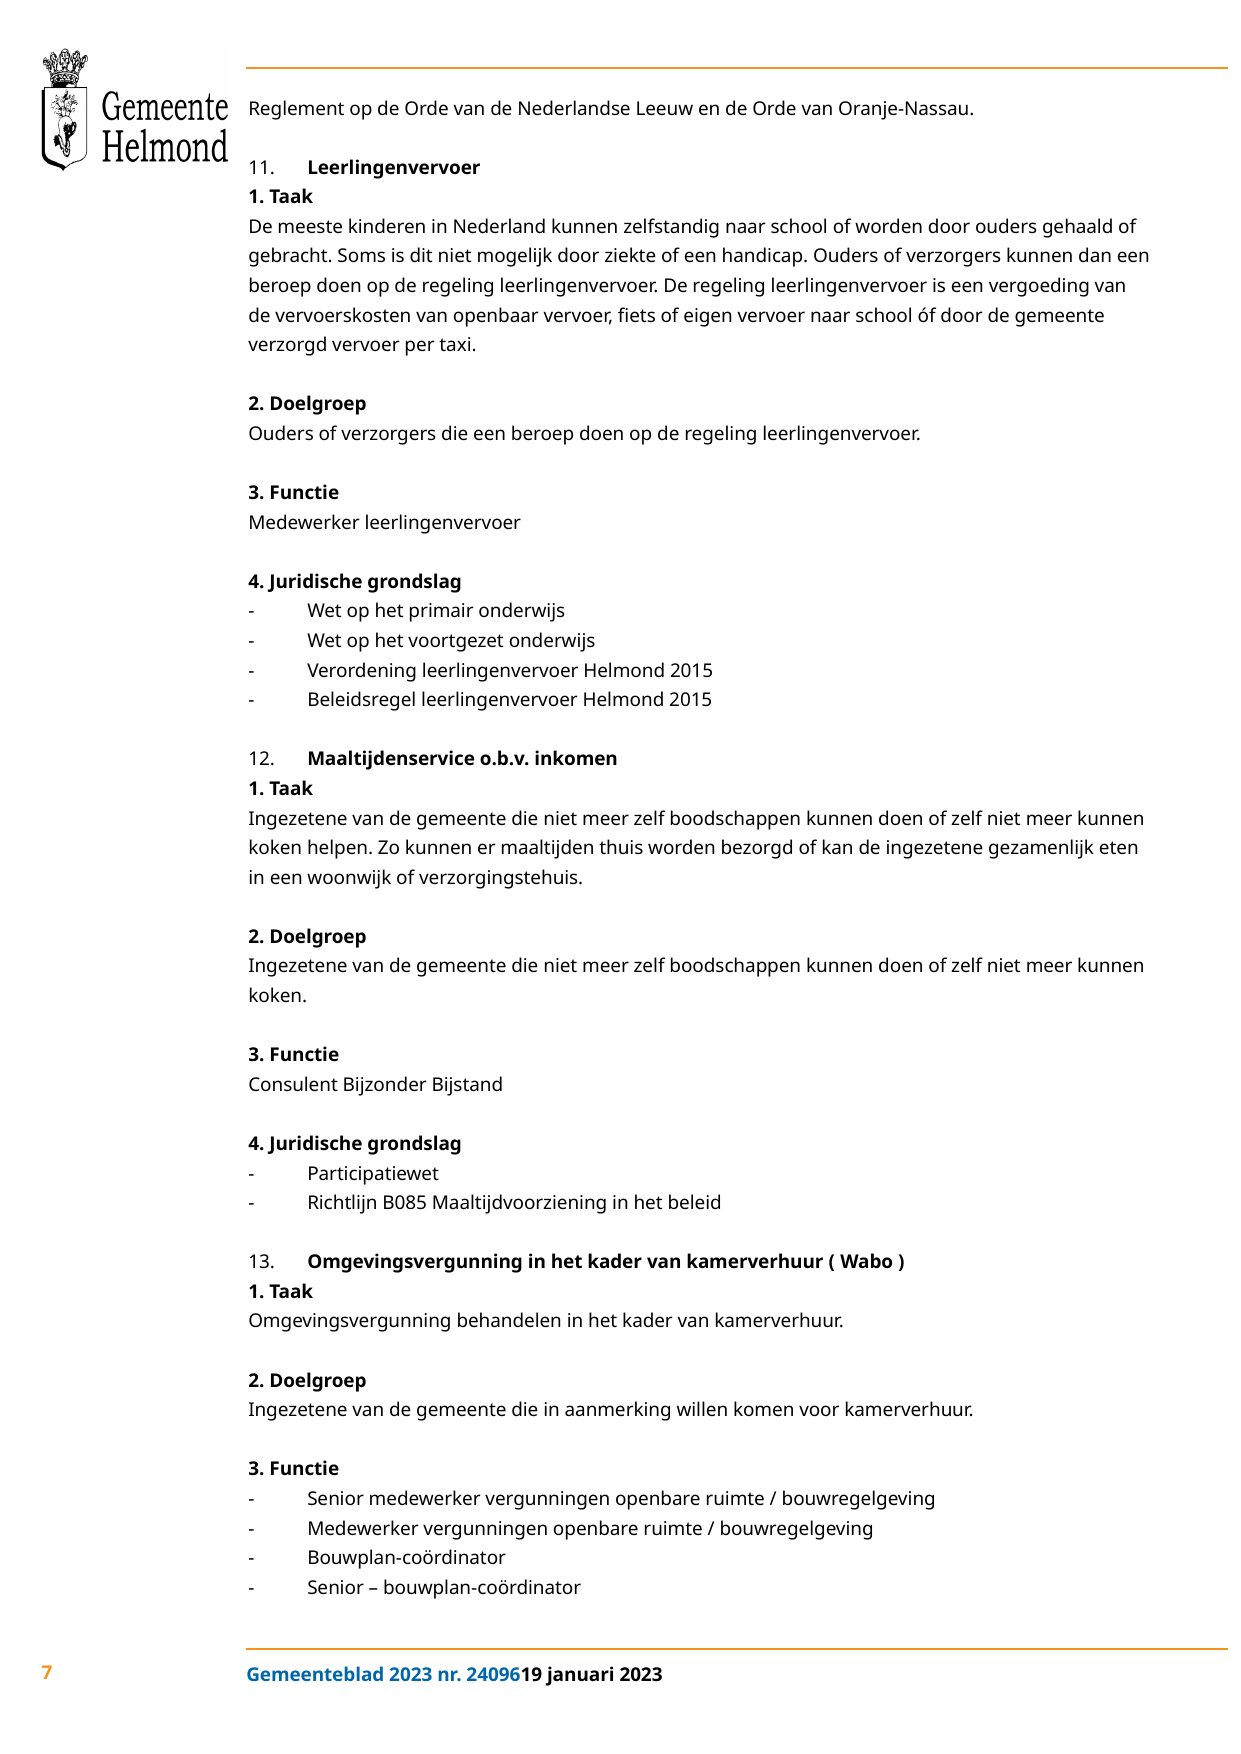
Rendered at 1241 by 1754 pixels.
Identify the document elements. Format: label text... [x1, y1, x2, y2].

list Wet op het voortgezet onderwijs [248, 627, 1152, 653]
text 3. Functie [248, 1041, 1152, 1067]
list Leerlingenvervoer [248, 154, 1152, 180]
text 2. Doelgroep [248, 1367, 1152, 1393]
picture [41, 47, 231, 172]
text Ingezetene van de gemeente die in aanmerking willen komen voor kamerverhuur. [248, 1396, 1152, 1422]
list Bouwplan-coördinator [248, 1544, 1152, 1570]
list Wet op het primair onderwijs [248, 598, 1152, 623]
list Omgevingsvergunning in het kader van kamerverhuur ( Wabo ) [248, 1248, 1152, 1274]
list Medewerker vergunningen openbare ruimte / bouwregelgeving [248, 1515, 1152, 1541]
text Ouders of verzorgers die een beroep doen op de regeling leerlingenvervoer. [248, 420, 1152, 446]
text De meeste kinderen in Nederland kunnen zelfstandig naar school of worden door ouders gehaald of gebracht. Soms is dit niet mogelijk door ziekte of een handicap. Ouders of verzorgers kunnen dan een beroep doen op de regeling leerlingenvervoer. De regeling leerlingenvervoer is een vergoeding van de vervoerskosten van openbaar vervoer, fiets of eigen vervoer naar school óf door de gemeente verzorgd vervoer per taxi. [248, 213, 1152, 357]
text Ingezetene van de gemeente die niet meer zelf boodschappen kunnen doen of zelf niet meer kunnen koken. [248, 953, 1152, 1008]
text 3. Functie [248, 479, 1152, 505]
list Participatiewet [248, 1160, 1152, 1186]
list Maaltijdenservice o.b.v. inkomen [248, 746, 1152, 771]
text 2. Doelgroep [248, 391, 1152, 416]
text 2. Doelgroep [248, 923, 1152, 949]
text Medewerker leerlingenvervoer [248, 509, 1152, 535]
text Ingezetene van de gemeente die niet meer zelf boodschappen kunnen doen of zelf niet meer kunnen koken helpen. Zo kunnen er maaltijden thuis worden bezorgd of kan de ingezetene gezamenlijk eten in een woonwijk of verzorgingstehuis. [248, 805, 1152, 890]
text 4. Juridische grondslag [248, 568, 1152, 594]
text Reglement op de Orde van de Nederlandse Leeuw en de Orde van Oranje-Nassau. [248, 95, 1152, 121]
list Verordening leerlingenvervoer Helmond 2015 [248, 657, 1152, 683]
text 1. Taak [248, 183, 1152, 209]
list Beleidsregel leerlingenvervoer Helmond 2015 [248, 686, 1152, 712]
text 1. Taak [248, 1278, 1152, 1304]
text 3. Functie [248, 1456, 1152, 1481]
list Senior medewerker vergunningen openbare ruimte / bouwregelgeving [248, 1485, 1152, 1511]
text 1. Taak [248, 775, 1152, 801]
list Senior – bouwplan-coördinator [248, 1574, 1152, 1600]
list Richtlijn B085 Maaltijdvoorziening in het beleid [248, 1189, 1152, 1215]
text 4. Juridische grondslag [248, 1130, 1152, 1156]
text Consulent Bijzonder Bijstand [248, 1071, 1152, 1097]
text Omgevingsvergunning behandelen in het kader van kamerverhuur. [248, 1308, 1152, 1333]
